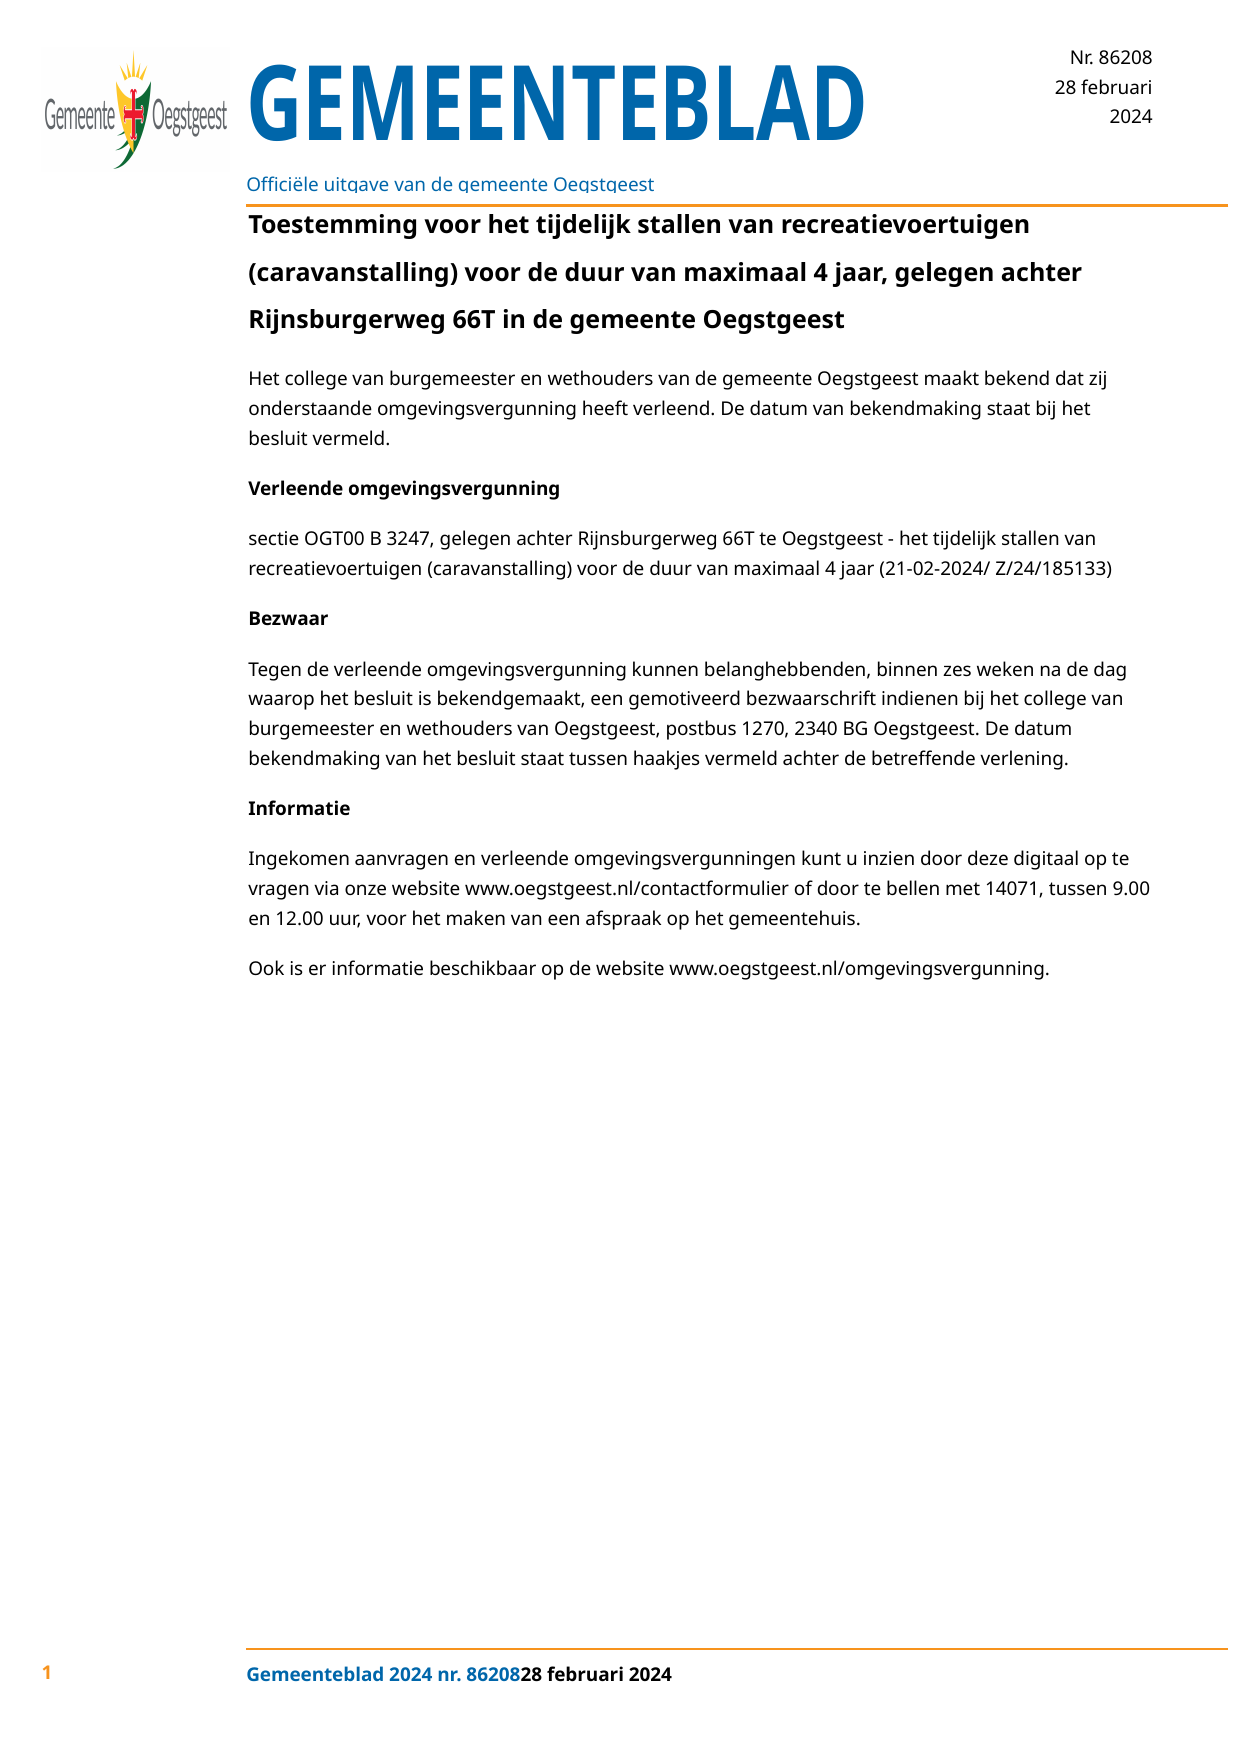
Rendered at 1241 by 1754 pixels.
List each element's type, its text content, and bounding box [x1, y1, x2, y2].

text Bezwaar [248, 606, 1152, 631]
picture [41, 47, 231, 172]
text Toestemming voor het tijdelijk stallen van recreatievoertuigen (caravanstalling) voor de duur van maximaal 4 jaar, gelegen achter Rijnsburgerweg 66T in de gemeente Oegstgeest [248, 207, 1152, 336]
text Ingekomen aanvragen en verleende omgevingsvergunningen kunt u inzien door deze digitaal op te vragen via onze website www.oegstgeest.nl/contactformulier of door te bellen met 14071, tussen 9.00 en 12.00 uur, voor het maken van een afspraak op het gemeentehuis. [248, 846, 1152, 930]
text Ook is er informatie beschikbaar op de website www.oegstgeest.nl/omgevingsvergunning. [248, 955, 1152, 981]
text Verleende omgevingsvergunning [248, 475, 1152, 501]
text Informatie [248, 795, 1152, 821]
text Tegen de verleende omgevingsvergunning kunnen belanghebbenden, binnen zes weken na de dag waarop het besluit is bekendgemaakt, een gemotiveerd bezwaarschrift indienen bij het college van burgemeester en wethouders van Oegstgeest, postbus 1270, 2340 BG Oegstgeest. De datum bekendmaking van het besluit staat tussen haakjes vermeld achter de betreffende verlening. [248, 656, 1152, 770]
text Het college van burgemeester en wethouders van de gemeente Oegstgeest maakt bekend dat zij onderstaande omgevingsvergunning heeft verleend. De datum van bekendmaking staat bij het besluit vermeld. [248, 366, 1152, 450]
text sectie OGT00 B 3247, gelegen achter Rijnsburgerweg 66T te Oegstgeest - het tijdelijk stallen van recreatievoertuigen (caravanstalling) voor de duur van maximaal 4 jaar (21-02-2024/ Z/24/185133) [248, 526, 1152, 581]
